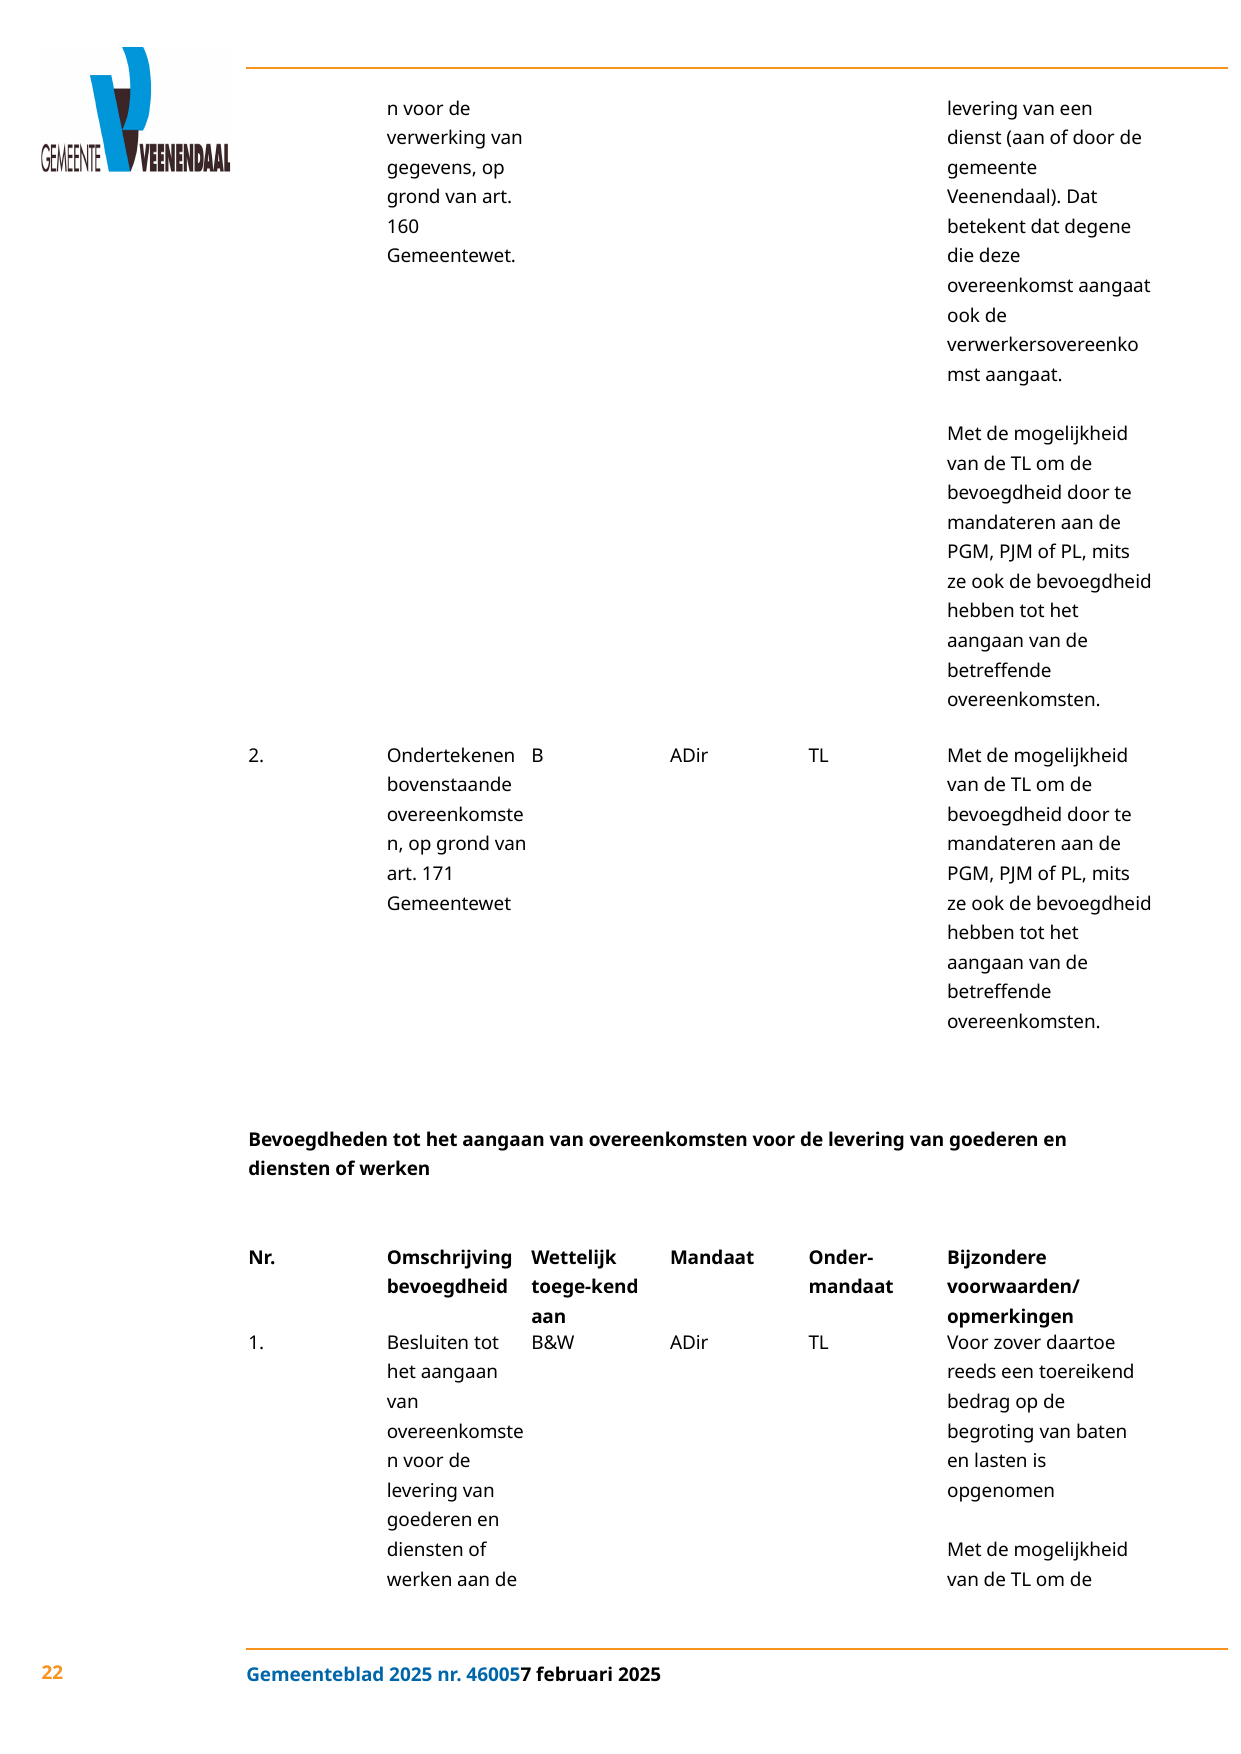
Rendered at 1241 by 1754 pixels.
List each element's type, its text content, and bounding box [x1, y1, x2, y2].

picture [41, 47, 130, 172]
table_cell [670, 95, 808, 742]
table_header Onder-mandaat [808, 1244, 947, 1329]
table_header Wettelijk toege-kend aan [531, 1244, 670, 1329]
table_cell [808, 95, 947, 742]
table_cell n voor de verwerking van gegevens, op grond van art. 160 Gemeentewet. [387, 95, 531, 742]
table_cell ADir [670, 742, 808, 1063]
table_cell TL [808, 742, 947, 1063]
table_header Nr. [248, 1244, 387, 1329]
table_header Mandaat [670, 1244, 808, 1329]
table_cell TL [808, 1329, 947, 1591]
table_cell 2. [248, 742, 387, 1063]
table_cell 1. [248, 1329, 387, 1591]
text Bevoegdheden tot het aangaan van overeenkomsten voor de levering van goederen en diensten of werken [248, 1126, 1152, 1181]
table_cell [531, 95, 670, 742]
table_cell levering van een dienst (aan of door de gemeente Veenendaal). Dat betekent dat degene die deze overeenkomst aangaat ook de verwerkersovereenkomst aangaat. Met de mogelijkheid van de TL om de bevoegdheid door te mandateren aan de PGM, PJM of PL, mits ze ook de bevoegdheid hebben tot het aangaan van de betreffende overeenkomsten. [947, 95, 1152, 742]
table_cell Ondertekenen bovenstaande overeenkomsten, op grond van art. 171 Gemeentewet [387, 742, 531, 1063]
picture [123, 47, 231, 172]
table_cell ADir [670, 1329, 808, 1591]
table_cell Met de mogelijkheid van de TL om de bevoegdheid door te mandateren aan de PGM, PJM of PL, mits ze ook de bevoegdheid hebben tot het aangaan van de betreffende overeenkomsten. [947, 742, 1152, 1063]
table_header Bijzondere voorwaarden/ opmerkingen [947, 1244, 1152, 1329]
table_cell Voor zover daartoe reeds een toereikend bedrag op de begroting van baten en lasten is opgenomen Met de mogelijkheid van de TL om de [947, 1329, 1152, 1591]
table_cell [248, 95, 387, 742]
table_header Omschrijving bevoegdheid [387, 1244, 531, 1329]
table_cell B&W [531, 1329, 670, 1591]
table_cell Besluiten tot het aangaan van overeenkomsten voor de levering van goederen en diensten of werken aan de [387, 1329, 531, 1591]
table_cell B [531, 742, 670, 1063]
